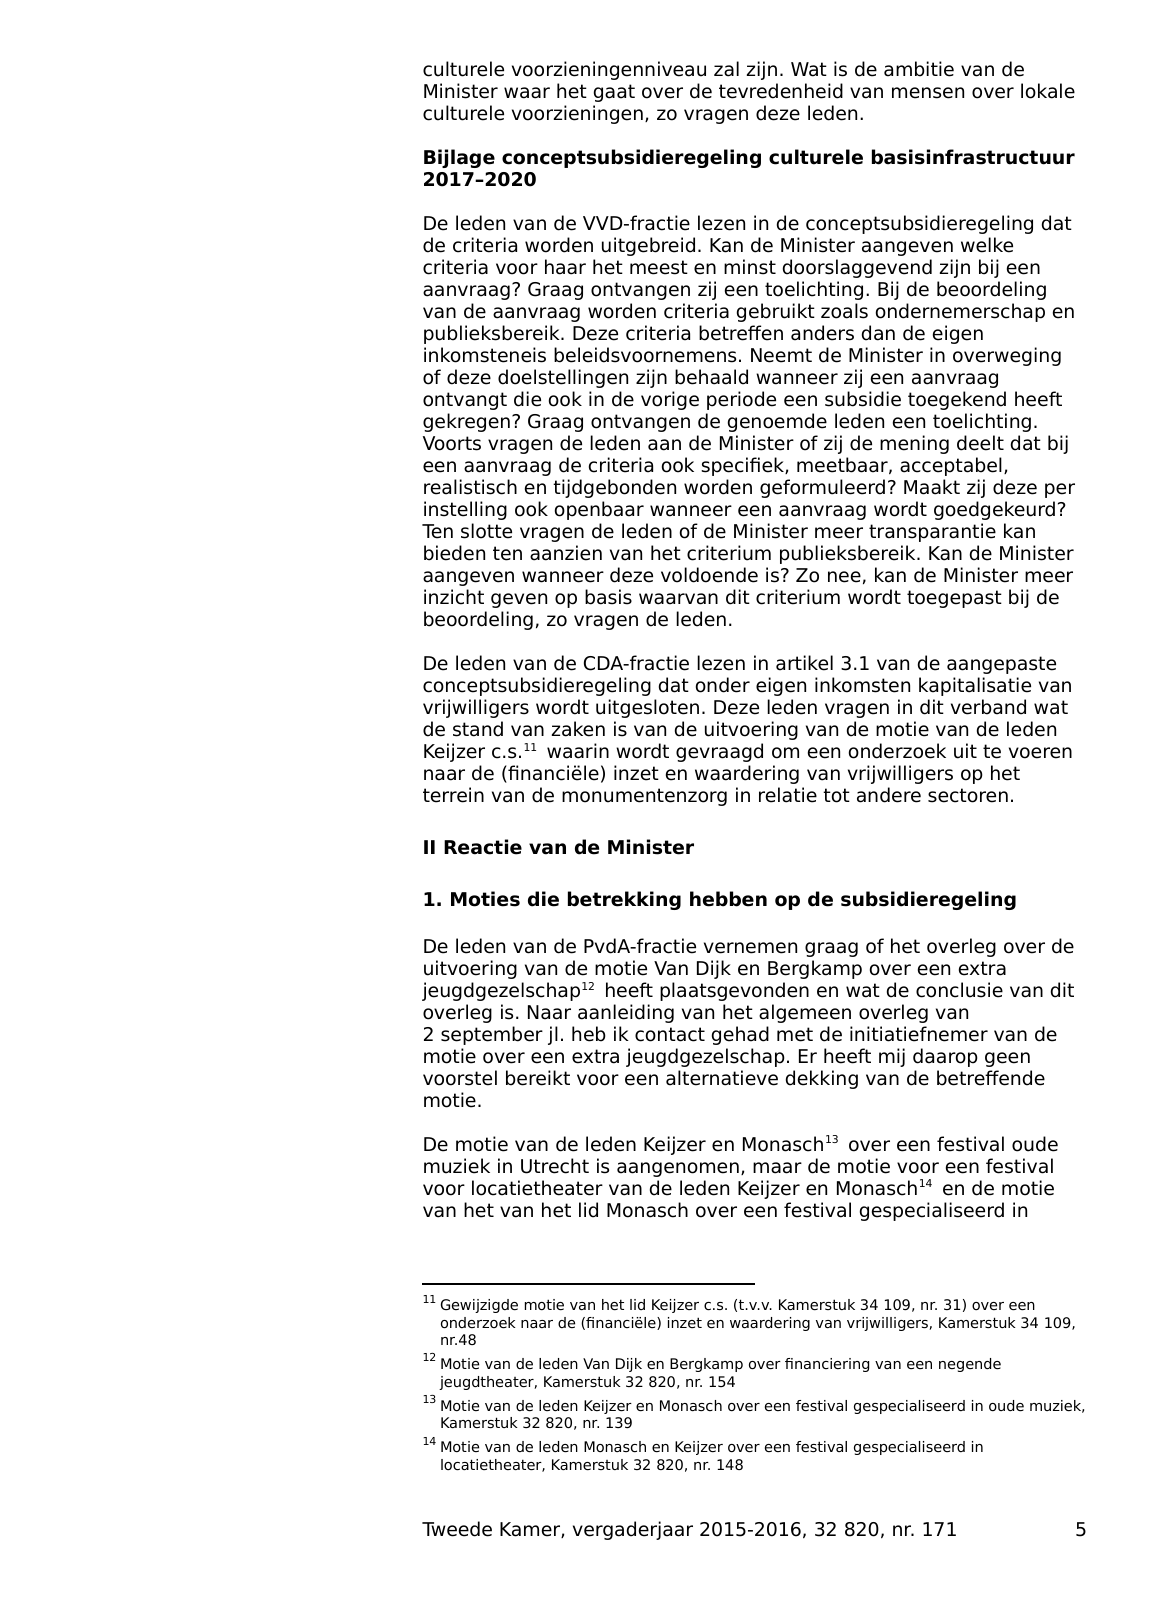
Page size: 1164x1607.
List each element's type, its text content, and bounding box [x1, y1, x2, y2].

text Motie van de leden Monasch en Keijzer over een festival gespecialiseerd in locatietheater, Kamerstuk 32 820, nr. 148 [422, 1435, 1087, 1474]
text De leden van de PvdA-fractie vernemen graag of het overleg over de uitvoering van de motie Van Dijk en Bergkamp over een extra jeugdgezelschap heeft plaatsgevonden en wat de conclusie van dit overleg is. Naar aanleiding van het algemeen overleg van 2 september jl. heb ik contact gehad met de initiatiefnemer van de motie over een extra jeugdgezelschap. Er heeft mij daarop geen voorstel bereikt voor een alternatieve dekking van de betreffende motie. [422, 936, 1087, 1112]
text Motie van de leden Van Dijk en Bergkamp over financiering van een negende jeugdtheater, Kamerstuk 32 820, nr. 154 [422, 1352, 1087, 1391]
text Gewijzigde motie van het lid Keijzer c.s. (t.v.v. Kamerstuk 34 109, nr. 31) over een onderzoek naar de (financiële) inzet en waardering van vrijwilligers, Kamerstuk 34 109, nr.48 [422, 1293, 1087, 1349]
text Ten slotte vragen de leden of de Minister meer transparantie kan bieden ten aanzien van het criterium publieksbereik. Kan de Minister aangeven wanneer deze voldoende is? Zo nee, kan de Minister meer inzicht geven op basis waarvan dit criterium wordt toegepast bij de beoordeling, zo vragen de leden. [422, 521, 1087, 631]
text culturele voorzieningenniveau zal zijn. Wat is de ambitie van de Minister waar het gaat over de tevredenheid van mensen over lokale culturele voorzieningen, zo vragen deze leden. [422, 59, 1087, 125]
text De leden van de CDA-fractie lezen in artikel 3.1 van de aangepaste conceptsubsidieregeling dat onder eigen inkomsten kapitalisatie van vrijwilligers wordt uitgesloten. Deze leden vragen in dit verband wat de stand van zaken is van de uitvoering van de motie van de leden Keijzer c.s. waarin wordt gevraagd om een onderzoek uit te voeren naar de (financiële) inzet en waardering van vrijwilligers op het terrein van de monumentenzorg in relatie tot andere sectoren. [422, 653, 1087, 807]
subtitle II Reactie van de Minister [422, 837, 1087, 859]
subtitle Bijlage conceptsubsidieregeling culturele basisinfrastructuur 2017–2020 [422, 147, 1087, 191]
text Motie van de leden Keijzer en Monasch over een festival gespecialiseerd in oude muziek, Kamerstuk 32 820, nr. 139 [422, 1393, 1087, 1432]
text De motie van de leden Keijzer en Monasch over een festival oude muziek in Utrecht is aangenomen, maar de motie voor een festival voor locatietheater van de leden Keijzer en Monasch en de motie van het van het lid Monasch over een festival gespecialiseerd in [422, 1134, 1087, 1222]
subtitle 1. Moties die betrekking hebben op de subsidieregeling [422, 889, 1087, 911]
text Voorts vragen de leden aan de Minister of zij de mening deelt dat bij een aanvraag de criteria ook specifiek, meetbaar, acceptabel, realistisch en tijdgebonden worden geformuleerd? Maakt zij deze per instelling ook openbaar wanneer een aanvraag wordt goedgekeurd? [422, 433, 1087, 521]
text De leden van de VVD-fractie lezen in de conceptsubsidieregeling dat de criteria worden uitgebreid. Kan de Minister aangeven welke criteria voor haar het meest en minst doorslaggevend zijn bij een aanvraag? Graag ontvangen zij een toelichting. Bij de beoordeling van de aanvraag worden criteria gebruikt zoals ondernemerschap en publieksbereik. Deze criteria betreffen anders dan de eigen inkomsteneis beleidsvoornemens. Neemt de Minister in overweging of deze doelstellingen zijn behaald wanneer zij een aanvraag ontvangt die ook in de vorige periode een subsidie toegekend heeft gekregen? Graag ontvangen de genoemde leden een toelichting. [422, 213, 1087, 433]
